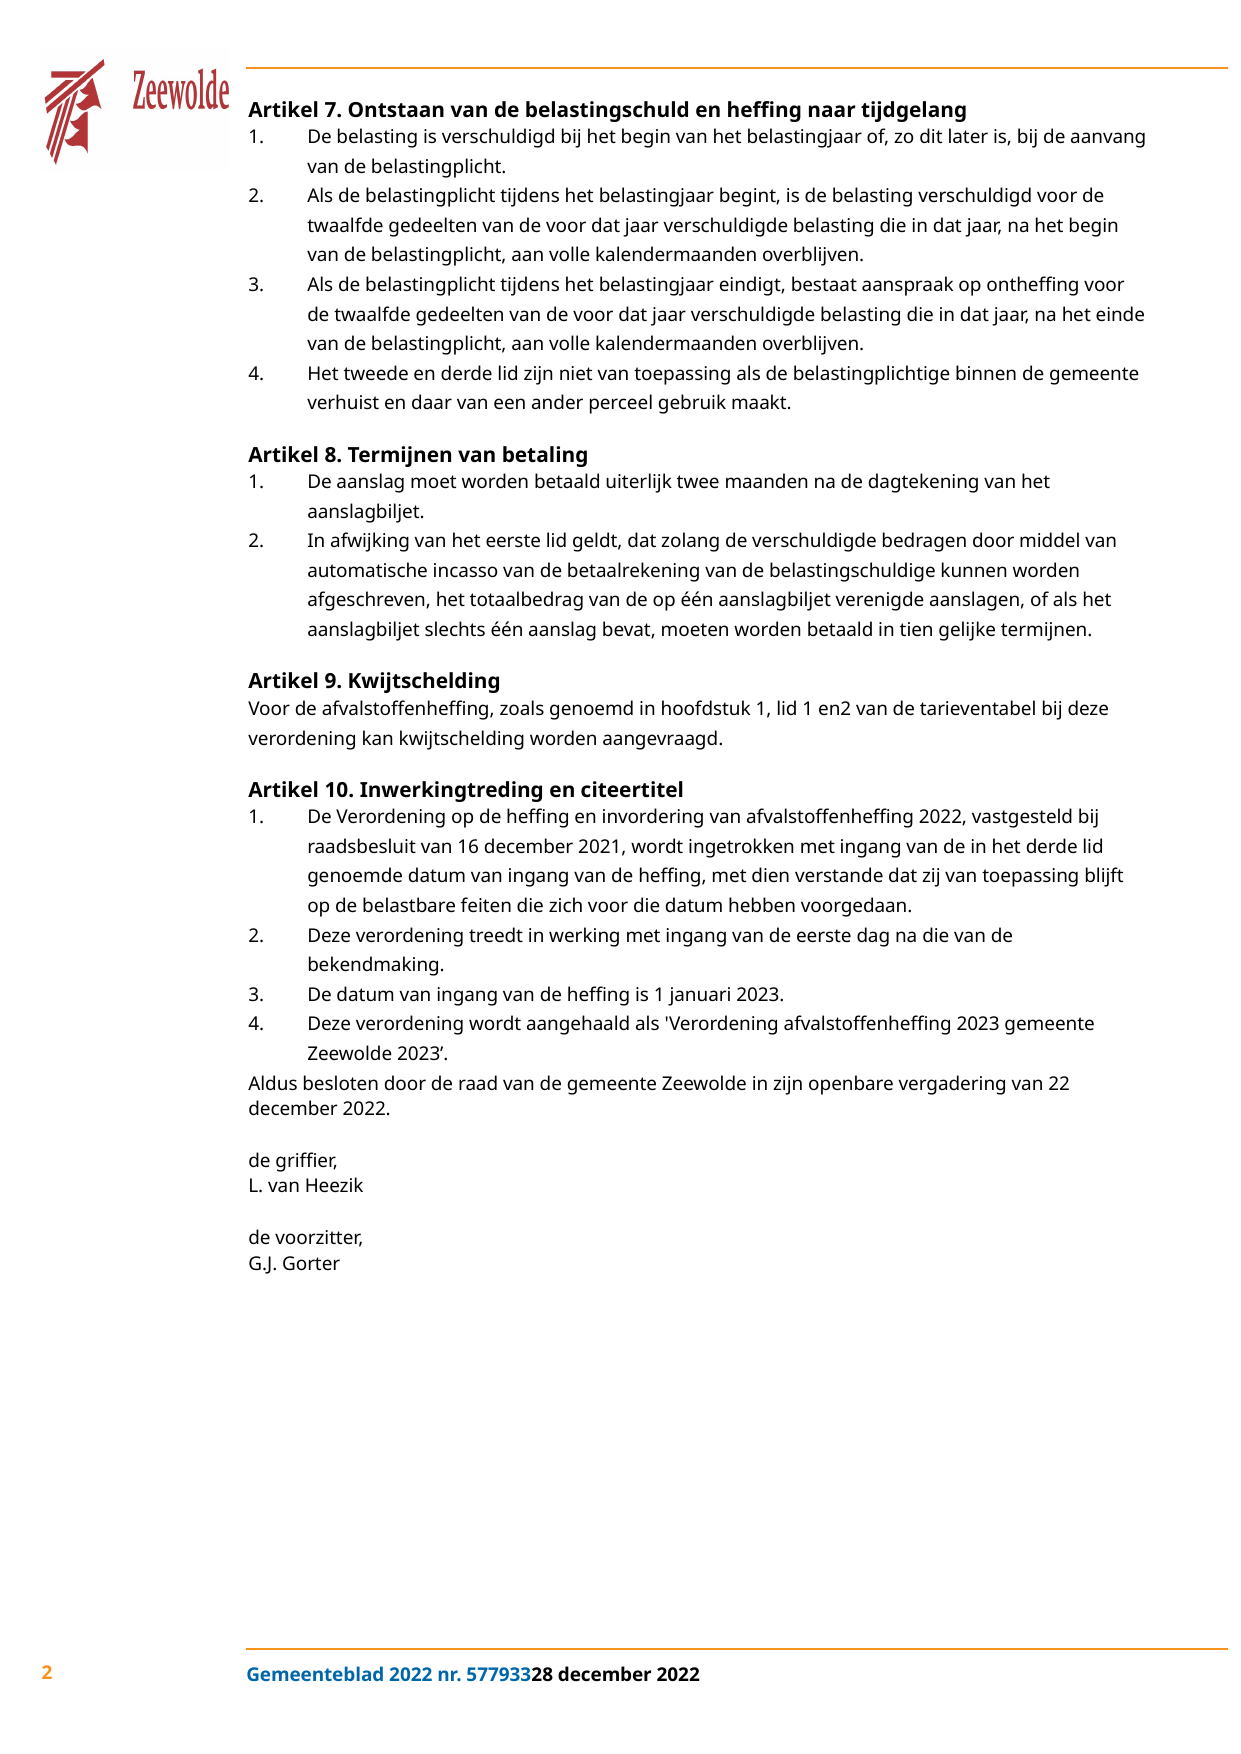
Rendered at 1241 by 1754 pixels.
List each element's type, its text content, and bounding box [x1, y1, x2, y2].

text Artikel 9. Kwijtschelding [248, 667, 1152, 695]
list Het tweede en derde lid zijn niet van toepassing als de belastingplichtige binnen de gemeente verhuist en daar van een ander perceel gebruik maakt. [248, 360, 1152, 415]
list De datum van ingang van de heffing is 1 januari 2023. [248, 981, 1152, 1007]
list De Verordening op de heffing en invordering van afvalstoffenheffing 2022, vastgesteld bij raadsbesluit van 16 december 2021, wordt ingetrokken met ingang van de in het derde lid genoemde datum van ingang van de heffing, met dien verstande dat zij van toepassing blijft op de belastbare feiten die zich voor die datum hebben voorgedaan. [248, 803, 1152, 918]
text Artikel 8. Termijnen van betaling [248, 440, 1152, 468]
picture [41, 47, 231, 172]
text de voorzitter, [248, 1224, 1152, 1250]
text Artikel 10. Inwerkingtreding en citeertitel [248, 775, 1152, 803]
text Aldus besloten door de raad van de gemeente Zeewolde in zijn openbare vergadering van 22 december 2022. [248, 1070, 1152, 1121]
list De aanslag moet worden betaald uiterlijk twee maanden na de dagtekening van het aanslagbiljet. [248, 468, 1152, 524]
list Als de belastingplicht tijdens het belastingjaar begint, is de belasting verschuldigd voor de twaalfde gedeelten van de voor dat jaar verschuldigde belasting die in dat jaar, na het begin van de belastingplicht, aan volle kalendermaanden overblijven. [248, 182, 1152, 267]
list Deze verordening treedt in werking met ingang van de eerste dag na die van de bekendmaking. [248, 922, 1152, 977]
list De belasting is verschuldigd bij het begin van het belastingjaar of, zo dit later is, bij de aanvang van de belastingplicht. [248, 123, 1152, 178]
text de griffier, [248, 1147, 1152, 1173]
list Als de belastingplicht tijdens het belastingjaar eindigt, bestaat aanspraak op ontheffing voor de twaalfde gedeelten van de voor dat jaar verschuldigde belasting die in dat jaar, na het einde van de belastingplicht, aan volle kalendermaanden overblijven. [248, 271, 1152, 356]
text L. van Heezik [248, 1173, 1152, 1198]
list In afwijking van het eerste lid geldt, dat zolang de verschuldigde bedragen door middel van automatische incasso van de betaalrekening van de belastingschuldige kunnen worden afgeschreven, het totaalbedrag van de op één aanslagbiljet verenigde aanslagen, of als het aanslagbiljet slechts één aanslag bevat, moeten worden betaald in tien gelijke termijnen. [248, 527, 1152, 642]
text Voor de afvalstoffenheffing, zoals genoemd in hoofdstuk 1, lid 1 en2 van de tarieventabel bij deze verordening kan kwijtschelding worden aangevraagd. [248, 695, 1152, 750]
text G.J. Gorter [248, 1250, 1152, 1276]
list Deze verordening wordt aangehaald als 'Verordening afvalstoffenheffing 2023 gemeente Zeewolde 2023’. [248, 1011, 1152, 1066]
text Artikel 7. Ontstaan van de belastingschuld en heffing naar tijdgelang [248, 95, 1152, 123]
